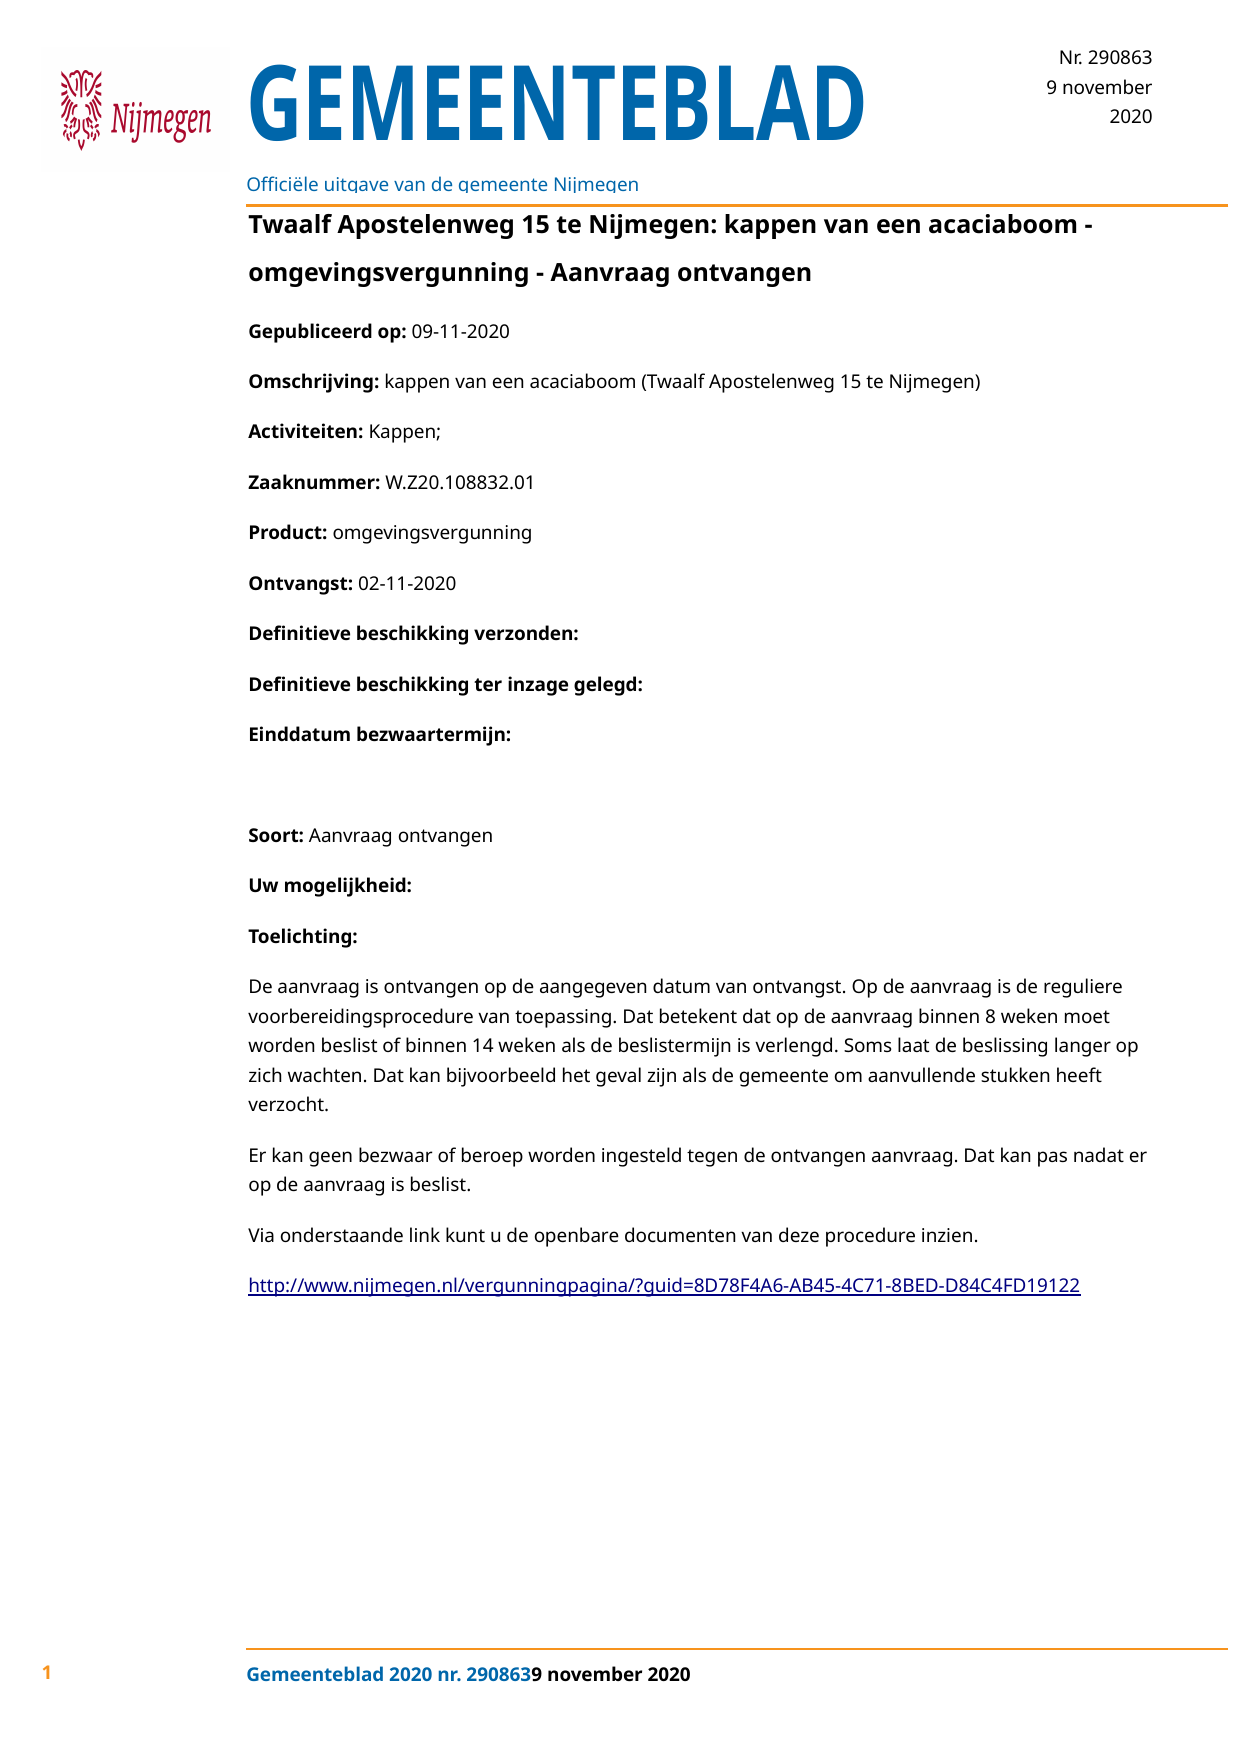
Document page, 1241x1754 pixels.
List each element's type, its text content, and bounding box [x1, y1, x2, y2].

text De aanvraag is ontvangen op de aangegeven datum van ontvangst. Op de aanvraag is de reguliere voorbereidingsprocedure van toepassing. Dat betekent dat op de aanvraag binnen 8 weken moet worden beslist of binnen 14 weken als de beslistermijn is verlengd. Soms laat de beslissing langer op zich wachten. Dat kan bijvoorbeeld het geval zijn als de gemeente om aanvullende stukken heeft verzocht. [248, 973, 1152, 1117]
text Definitieve beschikking ter inzage gelegd: [248, 671, 1152, 697]
text Einddatum bezwaartermijn: [248, 721, 1152, 747]
text Gepubliceerd op: 09-11-2020 [248, 318, 1152, 344]
text Definitieve beschikking verzonden: [248, 620, 1152, 646]
text Omschrijving: kappen van een acaciaboom (Twaalf Apostelenweg 15 te Nijmegen) [248, 368, 1152, 394]
text Er kan geen bezwaar of beroep worden ingesteld tegen de ontvangen aanvraag. Dat kan pas nadat er op de aanvraag is beslist. [248, 1142, 1152, 1197]
text Zaaknummer: W.Z20.108832.01 [248, 469, 1152, 495]
text Product: omgevingsvergunning [248, 519, 1152, 545]
text Uw mogelijkheid: [248, 872, 1152, 898]
text Via onderstaande link kunt u de openbare documenten van deze procedure inzien. [248, 1222, 1152, 1248]
picture [41, 47, 231, 172]
text Activiteiten: Kappen; [248, 419, 1152, 444]
text Soort: Aanvraag ontvangen [248, 822, 1152, 848]
text Ontvangst: 02-11-2020 [248, 570, 1152, 596]
text http://www.nijmegen.nl/vergunningpagina/?guid=8D78F4A6-AB45-4C71-8BED-D84C4FD19122 [248, 1272, 1152, 1298]
text Twaalf Apostelenweg 15 te Nijmegen: kappen van een acaciaboom - omgevingsvergunning - Aanvraag ontvangen [248, 207, 1152, 288]
text Toelichting: [248, 923, 1152, 949]
